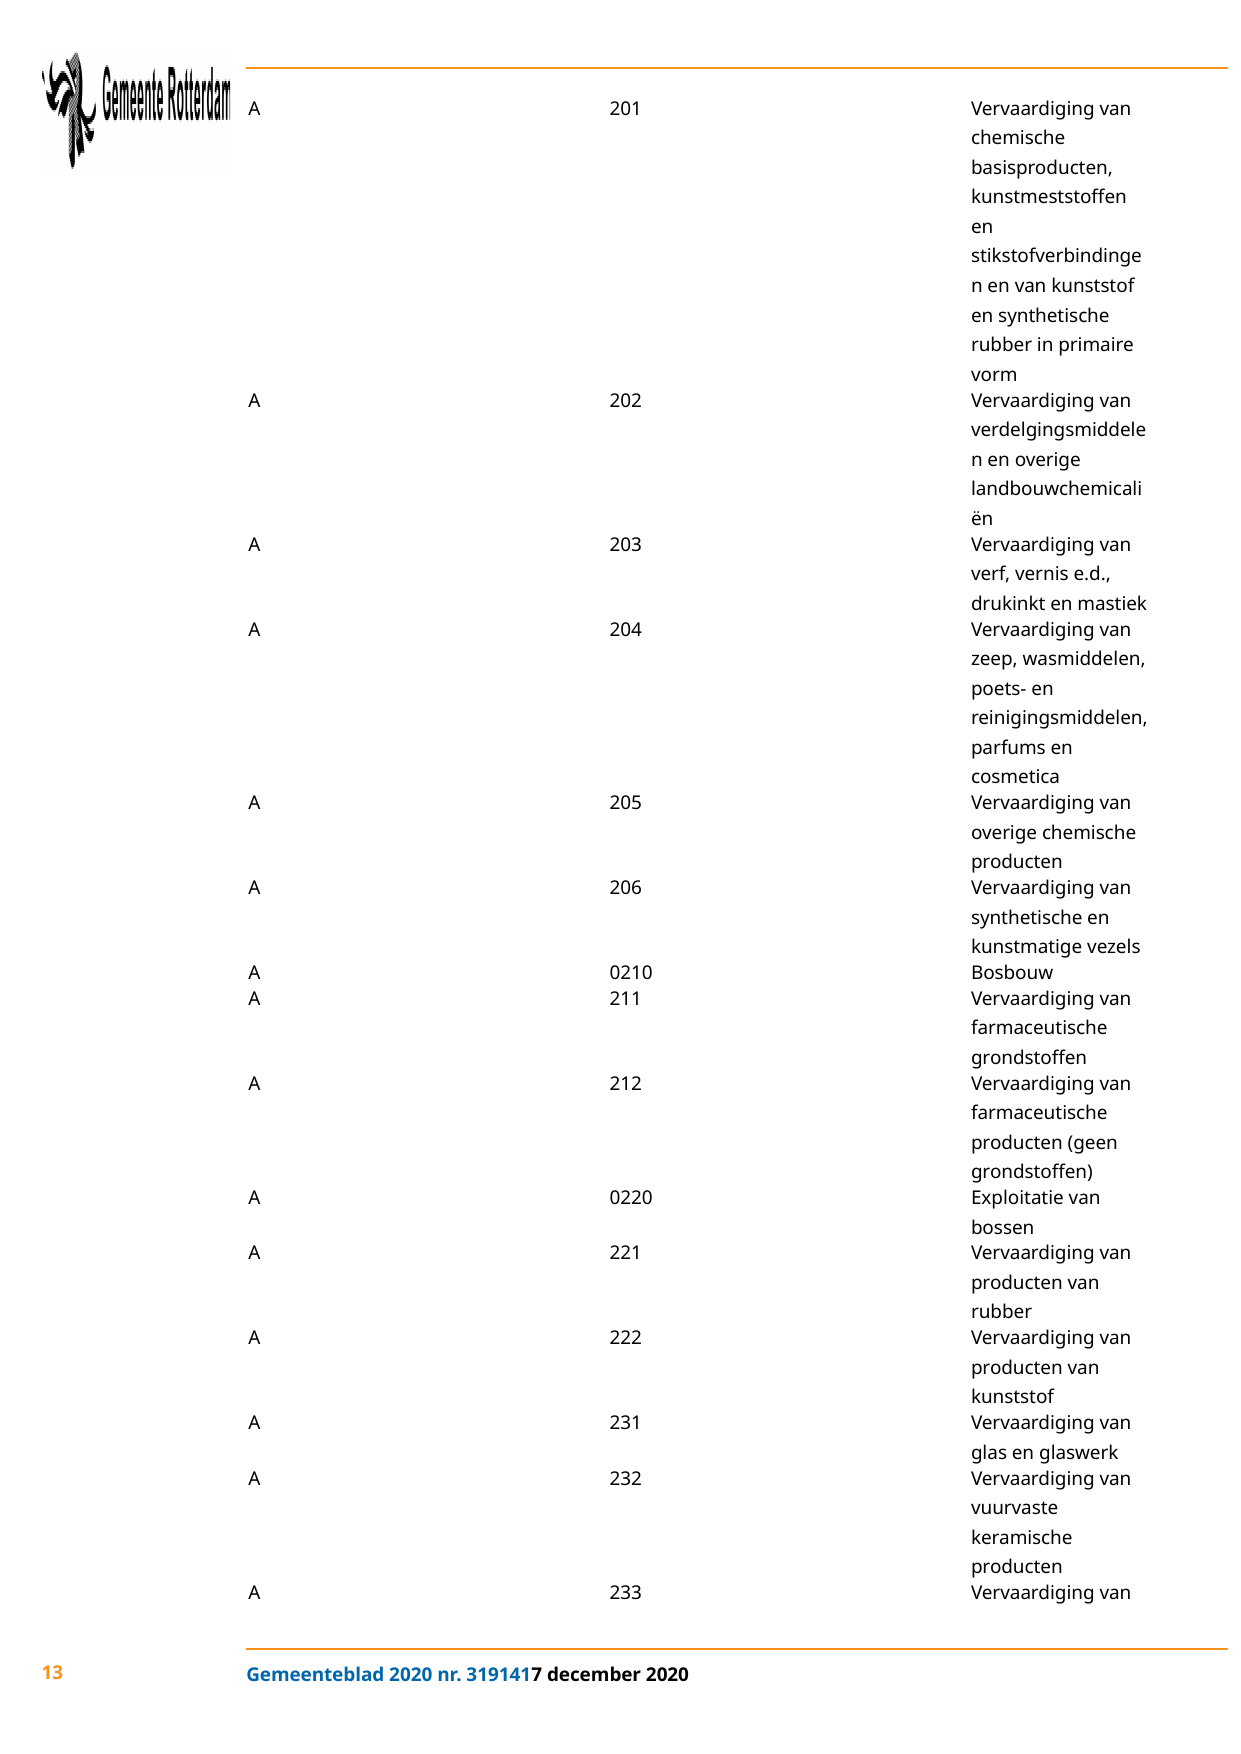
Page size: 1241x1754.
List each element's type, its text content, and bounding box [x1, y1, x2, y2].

table_cell A [248, 1240, 609, 1324]
table_cell Exploitatie van bossen [971, 1184, 1152, 1239]
table_cell Vervaardiging van producten van rubber [971, 1240, 1152, 1324]
table_cell A [248, 1070, 609, 1184]
table_cell 232 [609, 1465, 971, 1579]
table_cell Vervaardiging van farmaceutische grondstoffen [971, 985, 1152, 1070]
table_cell 231 [609, 1409, 971, 1465]
table_cell Vervaardiging van overige chemische producten [971, 789, 1152, 874]
table_cell A [248, 985, 609, 1070]
table_cell Vervaardiging van farmaceutische producten (geen grondstoffen) [971, 1070, 1152, 1184]
table_cell A [248, 387, 609, 531]
table_cell 233 [609, 1579, 971, 1605]
table_cell A [248, 1579, 609, 1605]
table_cell 204 [609, 616, 971, 789]
table_cell A [248, 1184, 609, 1239]
table_cell A [248, 531, 609, 616]
table_cell 221 [609, 1240, 971, 1324]
table_cell 0220 [609, 1184, 971, 1239]
table_cell A [248, 1325, 609, 1409]
table_cell A [248, 789, 609, 874]
table_cell A [248, 1409, 609, 1465]
table_cell 201 [609, 95, 971, 387]
table_cell 211 [609, 985, 971, 1070]
table_cell Vervaardiging van synthetische en kunstmatige vezels [971, 874, 1152, 959]
table_cell 0210 [609, 959, 971, 985]
table_cell A [248, 1465, 609, 1579]
table_cell 203 [609, 531, 971, 616]
table_cell 212 [609, 1070, 971, 1184]
table_cell Vervaardiging van [971, 1579, 1152, 1605]
table_cell 202 [609, 387, 971, 531]
table_cell Vervaardiging van verdelgingsmiddelen en overige landbouwchemicaliën [971, 387, 1152, 531]
table_cell 206 [609, 874, 971, 959]
table_cell Vervaardiging van verf, vernis e.d., drukinkt en mastiek [971, 531, 1152, 616]
table_cell A [248, 95, 609, 387]
table_cell Vervaardiging van producten van kunststof [971, 1325, 1152, 1409]
table_cell A [248, 616, 609, 789]
picture [41, 47, 231, 172]
table_cell Vervaardiging van zeep, wasmiddelen, poets- en reinigingsmiddelen, parfums en cosmetica [971, 616, 1152, 789]
table_cell Vervaardiging van chemische basisproducten, kunstmeststoffen en stikstofverbindingen en van kunststof en synthetische rubber in primaire vorm [971, 95, 1152, 387]
table_cell A [248, 959, 609, 985]
table_cell 222 [609, 1325, 971, 1409]
table_cell Vervaardiging van vuurvaste keramische producten [971, 1465, 1152, 1579]
table_cell Vervaardiging van glas en glaswerk [971, 1409, 1152, 1465]
table_cell A [248, 874, 609, 959]
table_cell Bosbouw [971, 959, 1152, 985]
table_cell 205 [609, 789, 971, 874]
